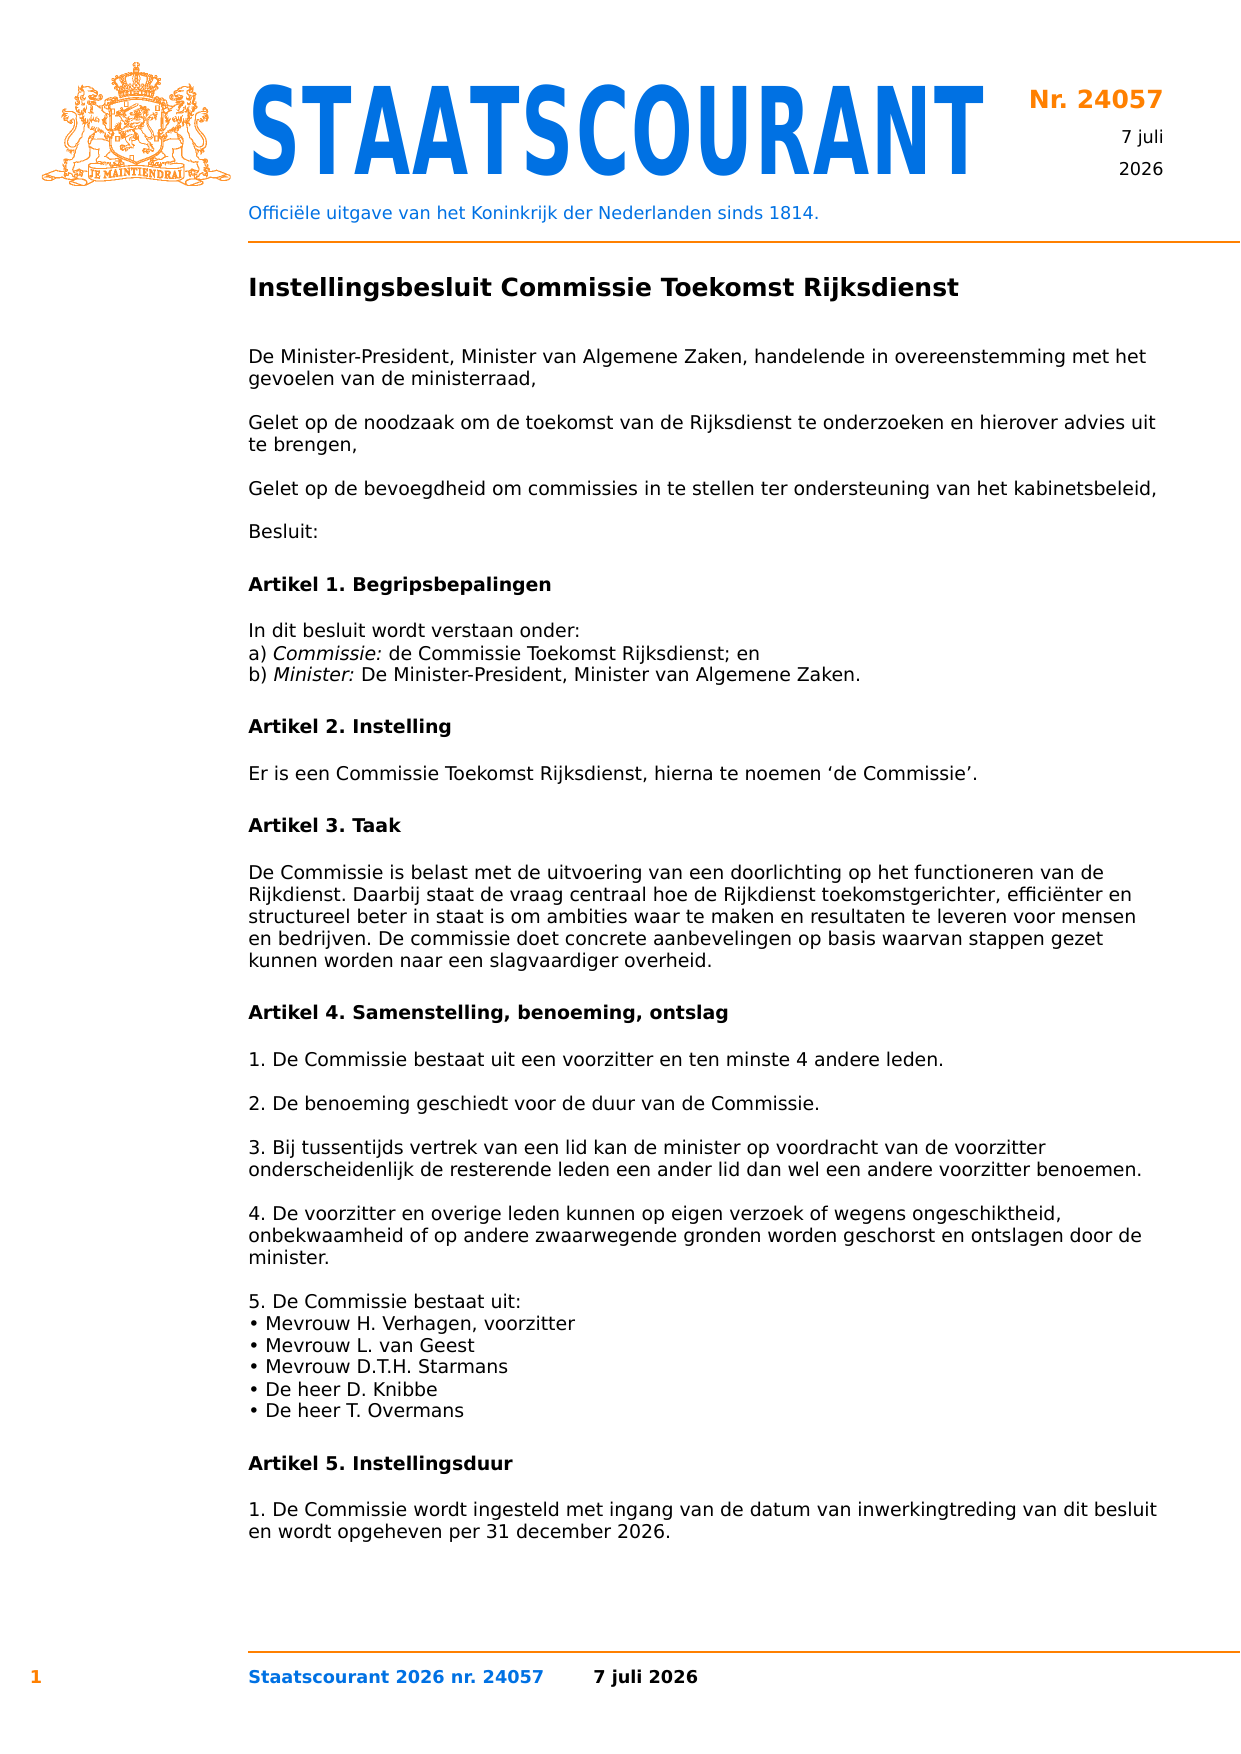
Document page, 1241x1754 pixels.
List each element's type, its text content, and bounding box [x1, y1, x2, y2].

subtitle Artikel 4. Samenstelling, benoeming, ontslag [248, 1002, 1163, 1024]
table_cell Officiële uitgave van het Koninkrijk der Nederlanden sinds 1814. [248, 203, 1240, 241]
text Gelet op de bevoegdheid om commissies in te stellen ter ondersteuning van het kabinetsbeleid, [248, 478, 1163, 499]
subtitle Artikel 2. Instelling [248, 716, 1163, 738]
text • De heer D. Knibbe [248, 1378, 1163, 1400]
text b) Minister: De Minister-President, Minister van Algemene Zaken. [248, 664, 1163, 686]
table_header [25, 62, 248, 241]
text 1. De Commissie bestaat uit een voorzitter en ten minste 4 andere leden. [248, 1049, 1163, 1071]
text 2. De benoeming geschiedt voor de duur van de Commissie. [248, 1093, 1163, 1115]
subtitle Artikel 5. Instellingsduur [248, 1452, 1163, 1474]
subtitle Artikel 1. Begripsbepalingen [248, 573, 1163, 595]
text • De heer T. Overmans [248, 1400, 1163, 1422]
text 1. De Commissie wordt ingesteld met ingang van de datum van inwerkingtreding van dit besluit en wordt opgeheven per 31 december 2026. [248, 1499, 1163, 1543]
subtitle Instellingsbesluit Commissie Toekomst Rijksdienst [248, 273, 1163, 302]
text In dit besluit wordt verstaan onder: [248, 620, 1163, 642]
text De Commissie is belast met de uitvoering van een doorlichting op het functioneren van de Rijkdienst. Daarbij staat de vraag centraal hoe de Rijkdienst toekomstgerichter, efficiënter en structureel beter in staat is om ambities waar te maken en resultaten te leveren voor mensen en bedrijven. De commissie doet concrete aanbevelingen op basis waarvan stappen gezet kunnen worden naar een slagvaardiger overheid. [248, 862, 1163, 972]
table_header STAATSCOURANT [248, 62, 998, 203]
text 4. De voorzitter en overige leden kunnen op eigen verzoek of wegens ongeschiktheid, onbekwaamheid of op andere zwaarwegende gronden worden geschorst en ontslagen door de minister. [248, 1203, 1163, 1269]
text • Mevrouw H. Verhagen, voorzitter [248, 1312, 1163, 1334]
picture [41, 62, 231, 186]
table_cell 2026 [998, 153, 1240, 203]
table_header Nr. 24057 [998, 62, 1240, 121]
subtitle Artikel 3. Taak [248, 815, 1163, 837]
text Er is een Commissie Toekomst Rijksdienst, hierna te noemen ‘de Commissie’. [248, 763, 1163, 785]
text a) Commissie: de Commissie Toekomst Rijksdienst; en [248, 642, 1163, 664]
text De Minister-President, Minister van Algemene Zaken, handelende in overeenstemming met het gevoelen van de ministerraad, [248, 346, 1163, 390]
text • Mevrouw L. van Geest [248, 1334, 1163, 1356]
table_cell 7 juli [998, 121, 1240, 153]
text Besluit: [248, 521, 1163, 543]
text 5. De Commissie bestaat uit: [248, 1291, 1163, 1312]
text • Mevrouw D.T.H. Starmans [248, 1356, 1163, 1378]
text Gelet op de noodzaak om de toekomst van de Rijksdienst te onderzoeken en hierover advies uit te brengen, [248, 412, 1163, 456]
text 3. Bij tussentijds vertrek van een lid kan de minister op voordracht van de voorzitter onderscheidenlijk de resterende leden een ander lid dan wel een andere voorzitter benoemen. [248, 1137, 1163, 1181]
